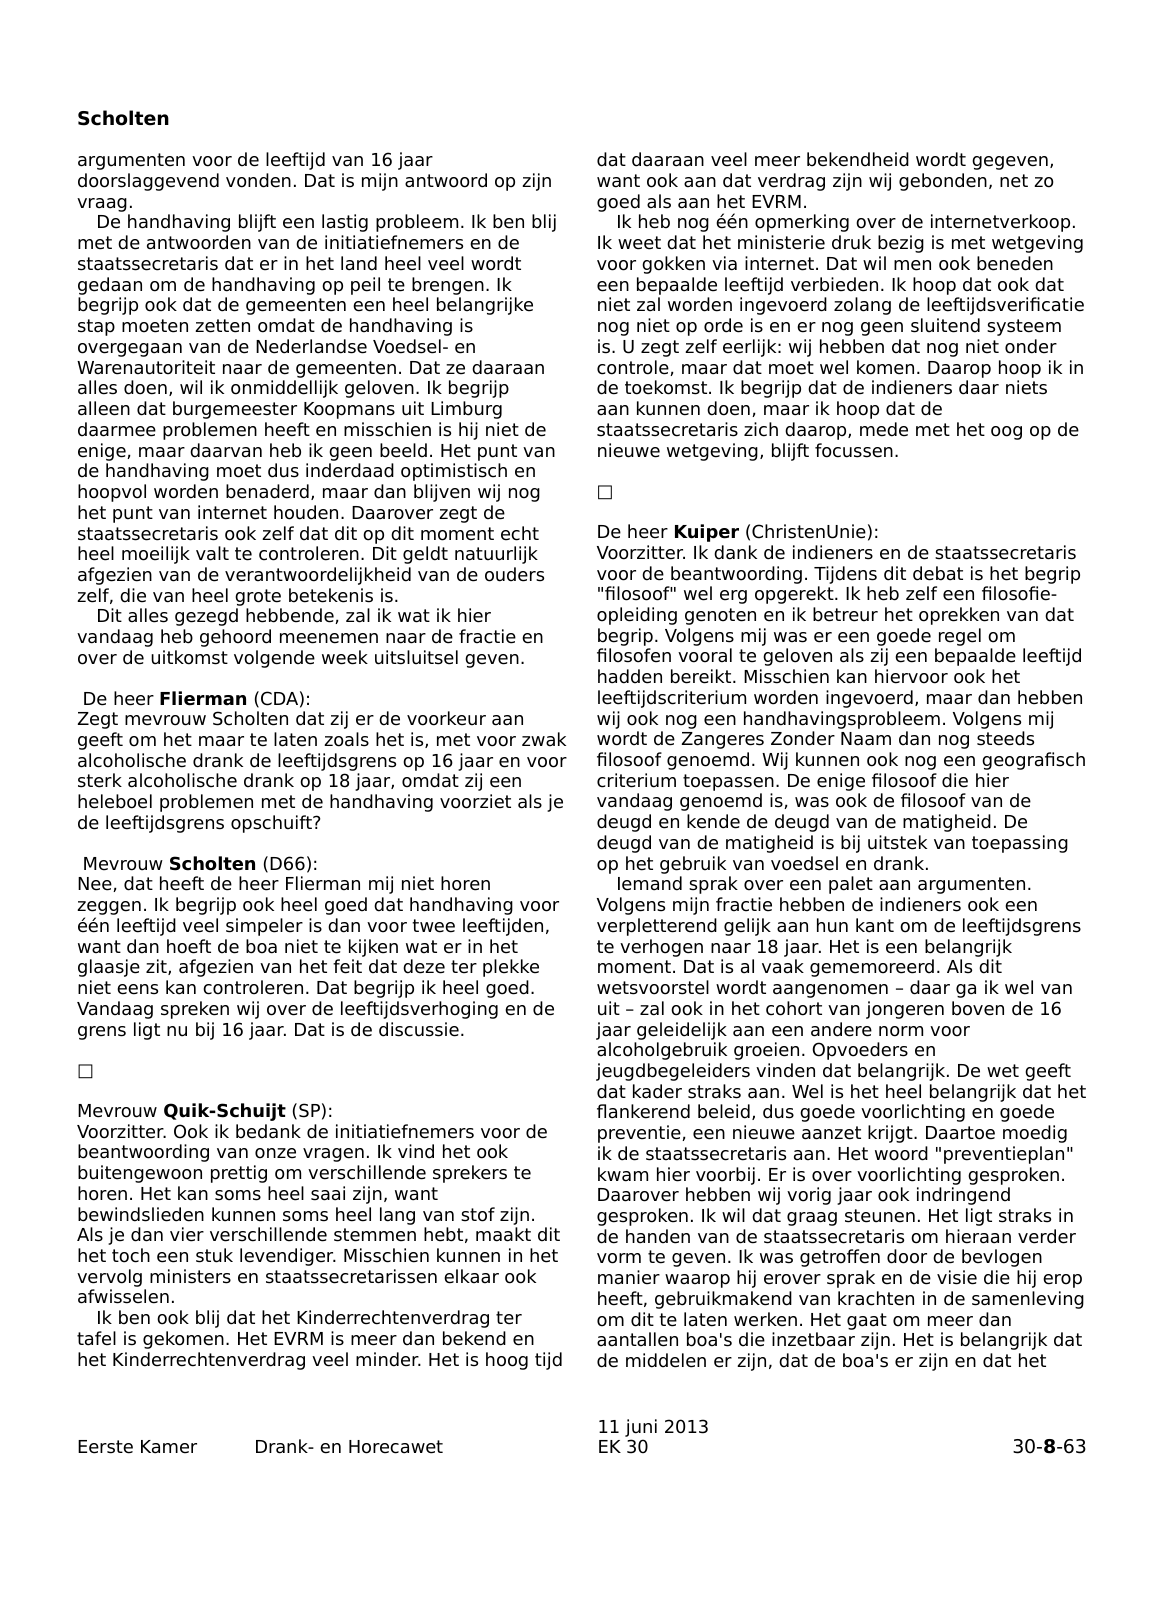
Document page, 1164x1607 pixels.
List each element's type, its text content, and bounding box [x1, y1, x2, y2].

text Voorzitter. Ik dank de indieners en de staatssecretaris voor de beantwoording. Tijdens dit debat is het begrip "filosoof" wel erg opgerekt. Ik heb zelf een filosofie-opleiding genoten en ik betreur het oprekken van dat begrip. Volgens mij was er een goede regel om filosofen vooral te geloven als zij een bepaalde leeftijd hadden bereikt. Misschien kan hiervoor ook het leeftijdscriterium worden ingevoerd, maar dan hebben wij ook nog een handhavingsprobleem. Volgens mij wordt de Zangeres Zonder Naam dan nog steeds filosoof genoemd. Wij kunnen ook nog een geografisch criterium toepassen. De enige filosoof die hier vandaag genoemd is, was ook de filosoof van de deugd en kende de deugd van de matigheid. De deugd van de matigheid is bij uitstek van toepassing op het gebruik van voedsel en drank. [596, 543, 1087, 874]
text De heer Kuiper (ChristenUnie): [596, 522, 1087, 543]
text Zegt mevrouw Scholten dat zij er de voorkeur aan geeft om het maar te laten zoals het is, met voor zwak alcoholische drank de leeftijdsgrens op 16 jaar en voor sterk alcoholische drank op 18 jaar, omdat zij een heleboel problemen met de handhaving voorziet als je de leeftijdsgrens opschuift? [77, 709, 567, 833]
text De heer Flierman (CDA): [77, 688, 567, 709]
text De handhaving blijft een lastig probleem. Ik ben blij met de antwoorden van de initiatiefnemers en de staatssecretaris dat er in het land heel veel wordt gedaan om de handhaving op peil te brengen. Ik begrijp ook dat de gemeenten een heel belangrijke stap moeten zetten omdat de handhaving is overgegaan van de Nederlandse Voedsel- en Warenautoriteit naar de gemeenten. Dat ze daaraan alles doen, wil ik onmiddellijk geloven. Ik begrijp alleen dat burgemeester Koopmans uit Limburg daarmee problemen heeft en misschien is hij niet de enige, maar daarvan heb ik geen beeld. Het punt van de handhaving moet dus inderdaad optimistisch en hoopvol worden benaderd, maar dan blijven wij nog het punt van internet houden. Daarover zegt de staatssecretaris ook zelf dat dit op dit moment echt heel moeilijk valt te controleren. Dit geldt natuurlijk afgezien van de verantwoordelijkheid van de ouders zelf, die van heel grote betekenis is. [77, 212, 567, 606]
text Iemand sprak over een palet aan argumenten. Volgens mijn fractie hebben de indieners ook een verpletterend gelijk aan hun kant om de leeftijdsgrens te verhogen naar 18 jaar. Het is een belangrijk moment. Dat is al vaak gememoreerd. Als dit wetsvoorstel wordt aangenomen – daar ga ik wel van uit – zal ook in het cohort van jongeren boven de 16 jaar geleidelijk aan een andere norm voor alcoholgebruik groeien. Opvoeders en jeugdbegeleiders vinden dat belangrijk. De wet geeft dat kader straks aan. Wel is het heel belangrijk dat het flankerend beleid, dus goede voorlichting en goede preventie, een nieuwe aanzet krijgt. Daartoe moedig ik de staatssecretaris aan. Het woord "preventieplan" kwam hier voorbij. Er is over voorlichting gesproken. Daarover hebben wij vorig jaar ook indringend gesproken. Ik wil dat graag steunen. Het ligt straks in de handen van de staatssecretaris om hieraan verder vorm te geven. Ik was getroffen door de bevlogen manier waarop hij erover sprak en de visie die hij erop heeft, gebruikmakend van krachten in de samenleving om dit te laten werken. Het gaat om meer dan aantallen boa's die inzetbaar zijn. Het is belangrijk dat de middelen er zijn, dat de boa's er zijn en dat het [596, 874, 1087, 1372]
text Dit alles gezegd hebbende, zal ik wat ik hier vandaag heb gehoord meenemen naar de fractie en over de uitkomst volgende week uitsluitsel geven. [77, 606, 567, 668]
text Nee, dat heeft de heer Flierman mij niet horen zeggen. Ik begrijp ook heel goed dat handhaving voor één leeftijd veel simpeler is dan voor twee leeftijden, want dan hoeft de boa niet te kijken wat er in het glaasje zit, afgezien van het feit dat deze ter plekke niet eens kan controleren. Dat begrijp ik heel goed. Vandaag spreken wij over de leeftijdsverhoging en de grens ligt nu bij 16 jaar. Dat is de discussie. [77, 874, 567, 1040]
text □ [77, 1060, 567, 1081]
text argumenten voor de leeftijd van 16 jaar doorslaggevend vonden. Dat is mijn antwoord op zijn vraag. [77, 150, 567, 212]
text dat daaraan veel meer bekendheid wordt gegeven, want ook aan dat verdrag zijn wij gebonden, net zo goed als aan het EVRM. [596, 150, 1087, 212]
text Mevrouw Quik-Schuijt (SP): [77, 1101, 567, 1122]
text Ik heb nog één opmerking over de internetverkoop. Ik weet dat het ministerie druk bezig is met wetgeving voor gokken via internet. Dat wil men ook beneden een bepaalde leeftijd verbieden. Ik hoop dat ook dat niet zal worden ingevoerd zolang de leeftijdsverificatie nog niet op orde is en er nog geen sluitend systeem is. U zegt zelf eerlijk: wij hebben dat nog niet onder controle, maar dat moet wel komen. Daarop hoop ik in de toekomst. Ik begrijp dat de indieners daar niets aan kunnen doen, maar ik hoop dat de staatssecretaris zich daarop, mede met het oog op de nieuwe wetgeving, blijft focussen. [596, 212, 1087, 461]
text Ik ben ook blij dat het Kinderrechtenverdrag ter tafel is gekomen. Het EVRM is meer dan bekend en het Kinderrechtenverdrag veel minder. Het is hoog tijd [77, 1308, 567, 1370]
text Mevrouw Scholten (D66): [77, 853, 567, 874]
text Voorzitter. Ook ik bedank de initiatiefnemers voor de beantwoording van onze vragen. Ik vind het ook buitengewoon prettig om verschillende sprekers te horen. Het kan soms heel saai zijn, want bewindslieden kunnen soms heel lang van stof zijn. Als je dan vier verschillende stemmen hebt, maakt dit het toch een stuk levendiger. Misschien kunnen in het vervolg ministers en staatssecretarissen elkaar ook afwisselen. [77, 1122, 567, 1308]
text □ [596, 481, 1087, 502]
